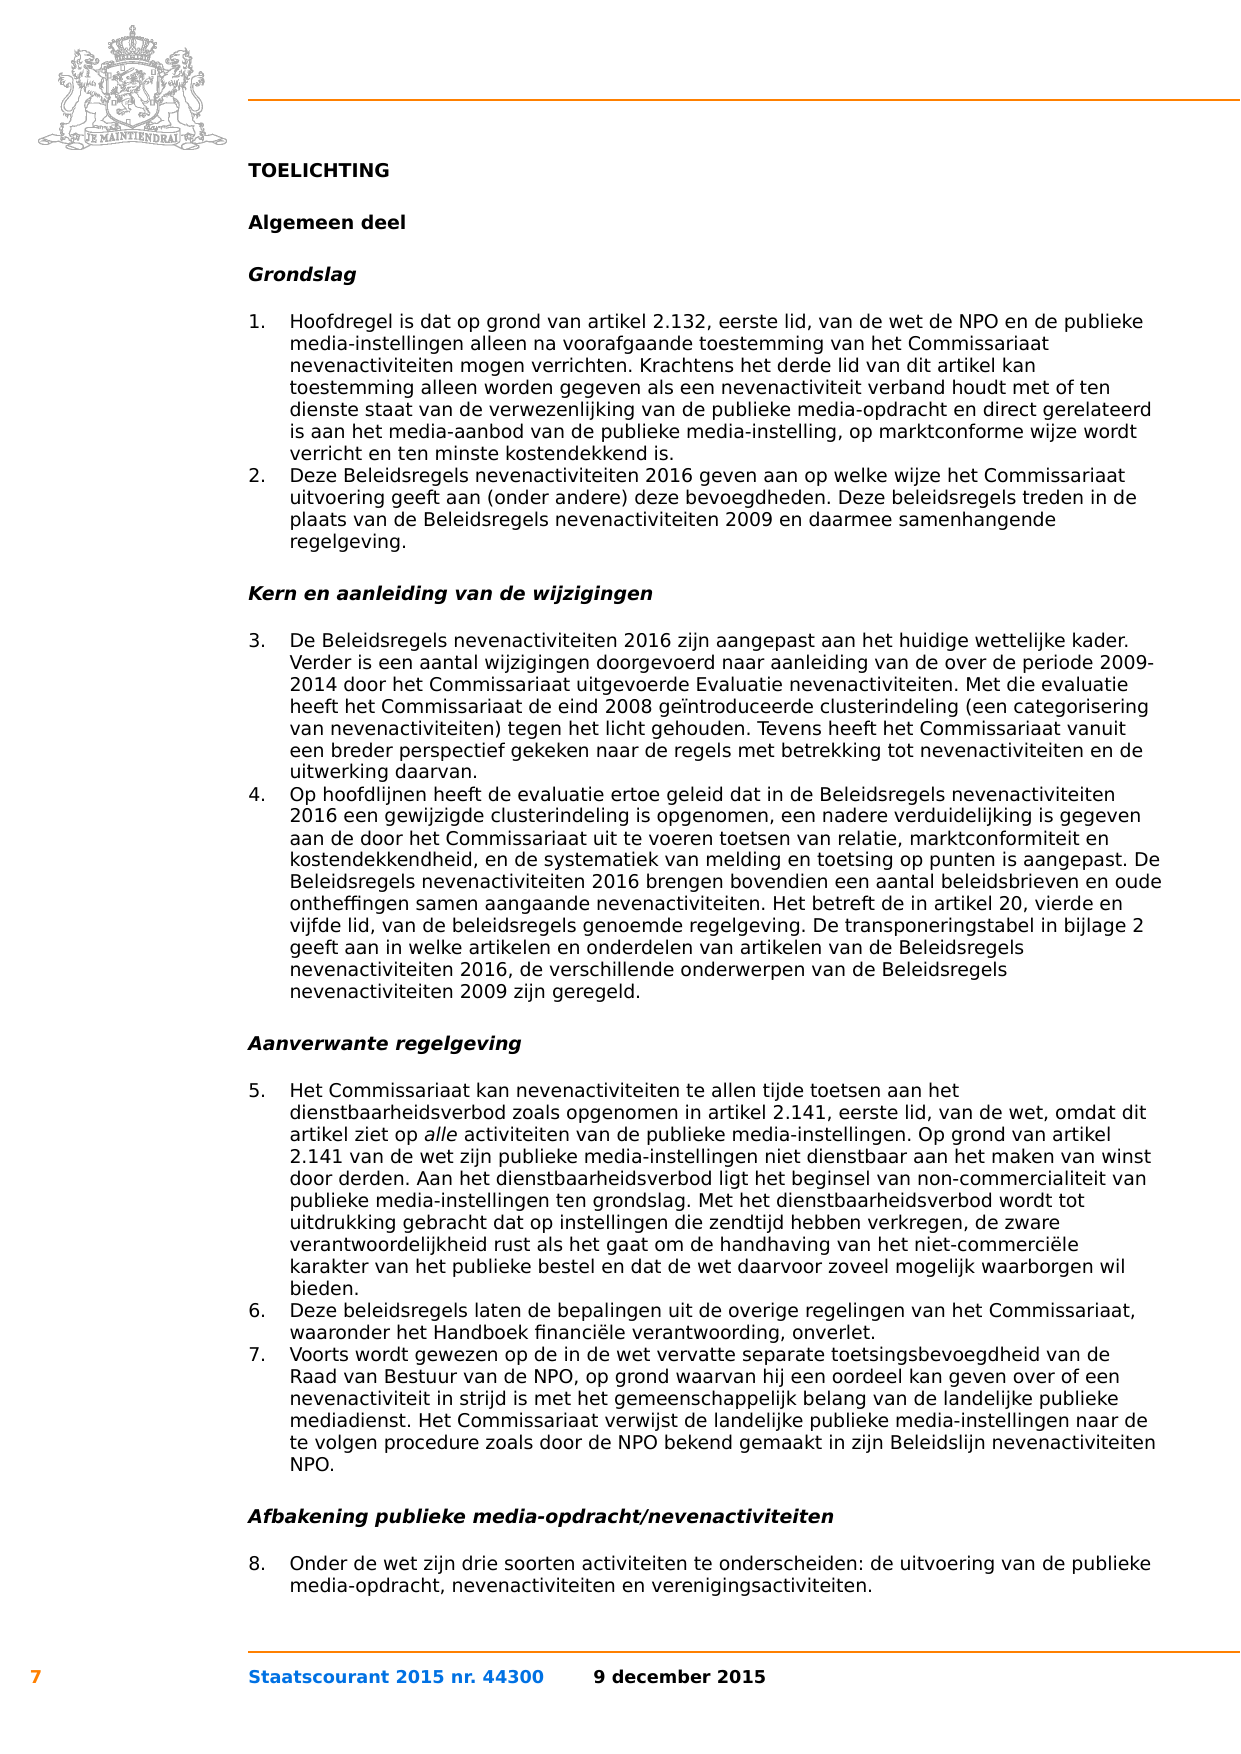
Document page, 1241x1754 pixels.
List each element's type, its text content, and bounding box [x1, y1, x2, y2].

text 4. Op hoofdlijnen heeft de evaluatie ertoe geleid dat in de Beleidsregels nevenactiviteiten 2016 een gewijzigde clusterindeling is opgenomen, een nadere verduidelijking is gegeven aan de door het Commissariaat uit te voeren toetsen van relatie, marktconformiteit en kostendekkendheid, en de systematiek van melding en toetsing op punten is aangepast. De Beleidsregels nevenactiviteiten 2016 brengen bovendien een aantal beleidsbrieven en oude ontheffingen samen aangaande nevenactiviteiten. Het betreft de in artikel 20, vierde en vijfde lid, van de beleidsregels genoemde regelgeving. De transponeringstabel in bijlage 2 geeft aan in welke artikelen en onderdelen van artikelen van de Beleidsregels nevenactiviteiten 2016, de verschillende onderwerpen van de Beleidsregels nevenactiviteiten 2009 zijn geregeld. [248, 783, 1163, 1003]
text 3. De Beleidsregels nevenactiviteiten 2016 zijn aangepast aan het huidige wettelijke kader. Verder is een aantal wijzigingen doorgevoerd naar aanleiding van de over de periode 2009-2014 door het Commissariaat uitgevoerde Evaluatie nevenactiviteiten. Met die evaluatie heeft het Commissariaat de eind 2008 geïntroduceerde clusterindeling (een categorisering van nevenactiviteiten) tegen het licht gehouden. Tevens heeft het Commissariaat vanuit een breder perspectief gekeken naar de regels met betrekking tot nevenactiviteiten en de uitwerking daarvan. [248, 629, 1163, 783]
subtitle TOELICHTING [248, 160, 1163, 182]
text 2. Deze Beleidsregels nevenactiviteiten 2016 geven aan op welke wijze het Commissariaat uitvoering geeft aan (onder andere) deze bevoegdheden. Deze beleidsregels treden in de plaats van de Beleidsregels nevenactiviteiten 2009 en daarmee samenhangende regelgeving. [248, 465, 1163, 553]
text 8. Onder de wet zijn drie soorten activiteiten te onderscheiden: de uitvoering van de publieke media-opdracht, nevenactiviteiten en verenigingsactiviteiten. [248, 1553, 1163, 1597]
subtitle Kern en aanleiding van de wijzigingen [248, 583, 1163, 604]
text 7. Voorts wordt gewezen op de in de wet vervatte separate toetsingsbevoegdheid van de Raad van Bestuur van de NPO, op grond waarvan hij een oordeel kan geven over of een nevenactiviteit in strijd is met het gemeenschappelijk belang van de landelijke publieke mediadienst. Het Commissariaat verwijst de landelijke publieke media-instellingen naar de te volgen procedure zoals door de NPO bekend gemaakt in zijn Beleidslijn nevenactiviteiten NPO. [248, 1344, 1163, 1476]
text 1. Hoofdregel is dat op grond van artikel 2.132, eerste lid, van de wet de NPO en de publieke media-instellingen alleen na voorafgaande toestemming van het Commissariaat nevenactiviteiten mogen verrichten. Krachtens het derde lid van dit artikel kan toestemming alleen worden gegeven als een nevenactiviteit verband houdt met of ten dienste staat van de verwezenlijking van de publieke media-opdracht en direct gerelateerd is aan het media-aanbod van de publieke media-instelling, op marktconforme wijze wordt verricht en ten minste kostendekkend is. [248, 311, 1163, 465]
text 6. Deze beleidsregels laten de bepalingen uit de overige regelingen van het Commissariaat, waaronder het Handboek financiële verantwoording, onverlet. [248, 1300, 1163, 1344]
text 5. Het Commissariaat kan nevenactiviteiten te allen tijde toetsen aan het dienstbaarheidsverbod zoals opgenomen in artikel 2.141, eerste lid, van de wet, omdat dit artikel ziet op alle activiteiten van de publieke media-instellingen. Op grond van artikel 2.141 van de wet zijn publieke media-instellingen niet dienstbaar aan het maken van winst door derden. Aan het dienstbaarheidsverbod ligt het beginsel van non-commercialiteit van publieke media-instellingen ten grondslag. Met het dienstbaarheidsverbod wordt tot uitdrukking gebracht dat op instellingen die zendtijd hebben verkregen, de zware verantwoordelijkheid rust als het gaat om de handhaving van het niet-commerciële karakter van het publieke bestel en dat de wet daarvoor zoveel mogelijk waarborgen wil bieden. [248, 1080, 1163, 1300]
subtitle Aanverwante regelgeving [248, 1033, 1163, 1055]
picture [38, 25, 227, 150]
subtitle Grondslag [248, 264, 1163, 286]
subtitle Algemeen deel [248, 212, 1163, 234]
subtitle Afbakening publieke media-opdracht/nevenactiviteiten [248, 1506, 1163, 1528]
